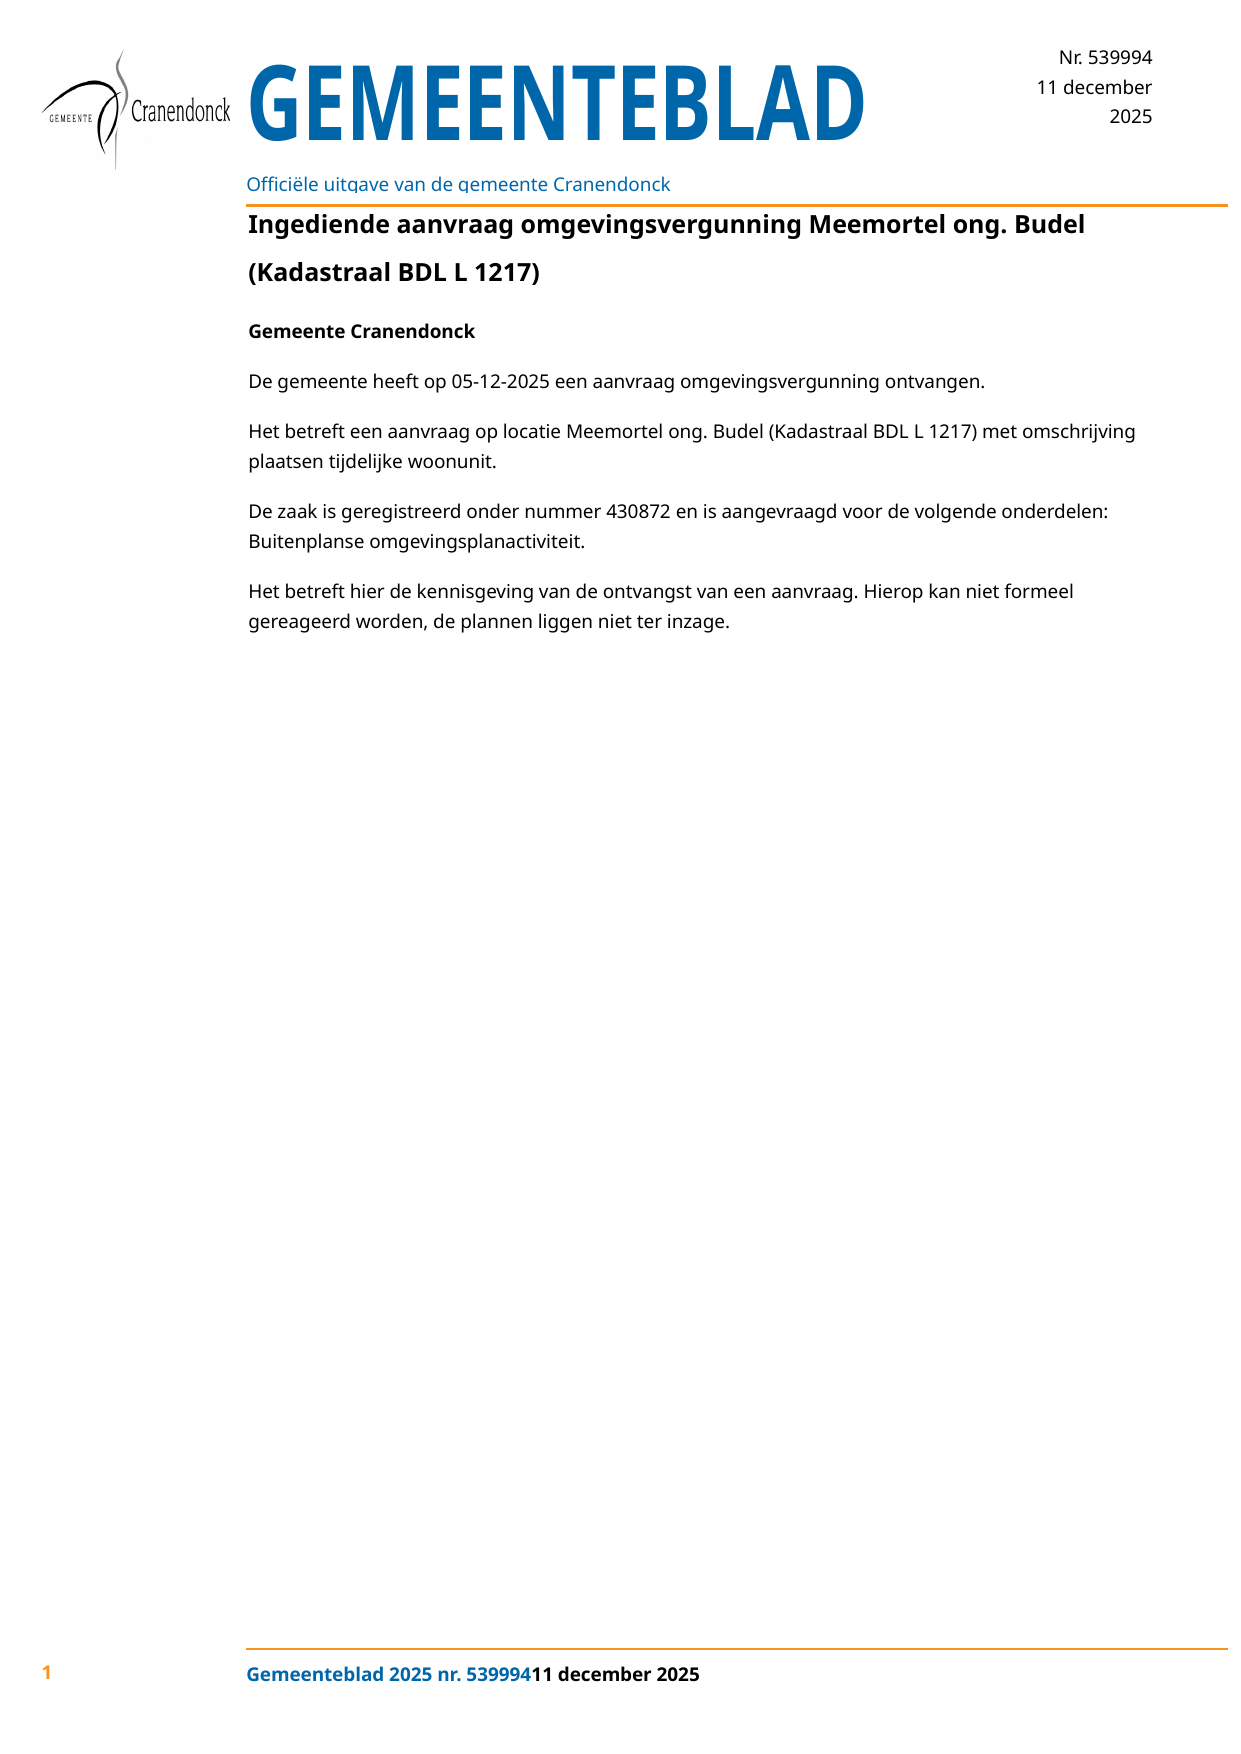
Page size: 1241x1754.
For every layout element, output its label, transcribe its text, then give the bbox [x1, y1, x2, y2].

text Het betreft hier de kennisgeving van de ontvangst van een aanvraag. Hierop kan niet formeel gereageerd worden, de plannen liggen niet ter inzage. [248, 579, 1152, 634]
text Ingediende aanvraag omgevingsvergunning Meemortel ong. Budel (Kadastraal BDL L 1217) [248, 207, 1152, 288]
text Gemeente Cranendonck [248, 318, 1152, 344]
text De zaak is geregistreerd onder nummer 430872 en is aangevraagd voor de volgende onderdelen: Buitenplanse omgevingsplanactiviteit. [248, 499, 1152, 554]
text Het betreft een aanvraag op locatie Meemortel ong. Budel (Kadastraal BDL L 1217) met omschrijving plaatsen tijdelijke woonunit. [248, 419, 1152, 474]
text De gemeente heeft op 05-12-2025 een aanvraag omgevingsvergunning ontvangen. [248, 368, 1152, 394]
picture [41, 47, 231, 172]
